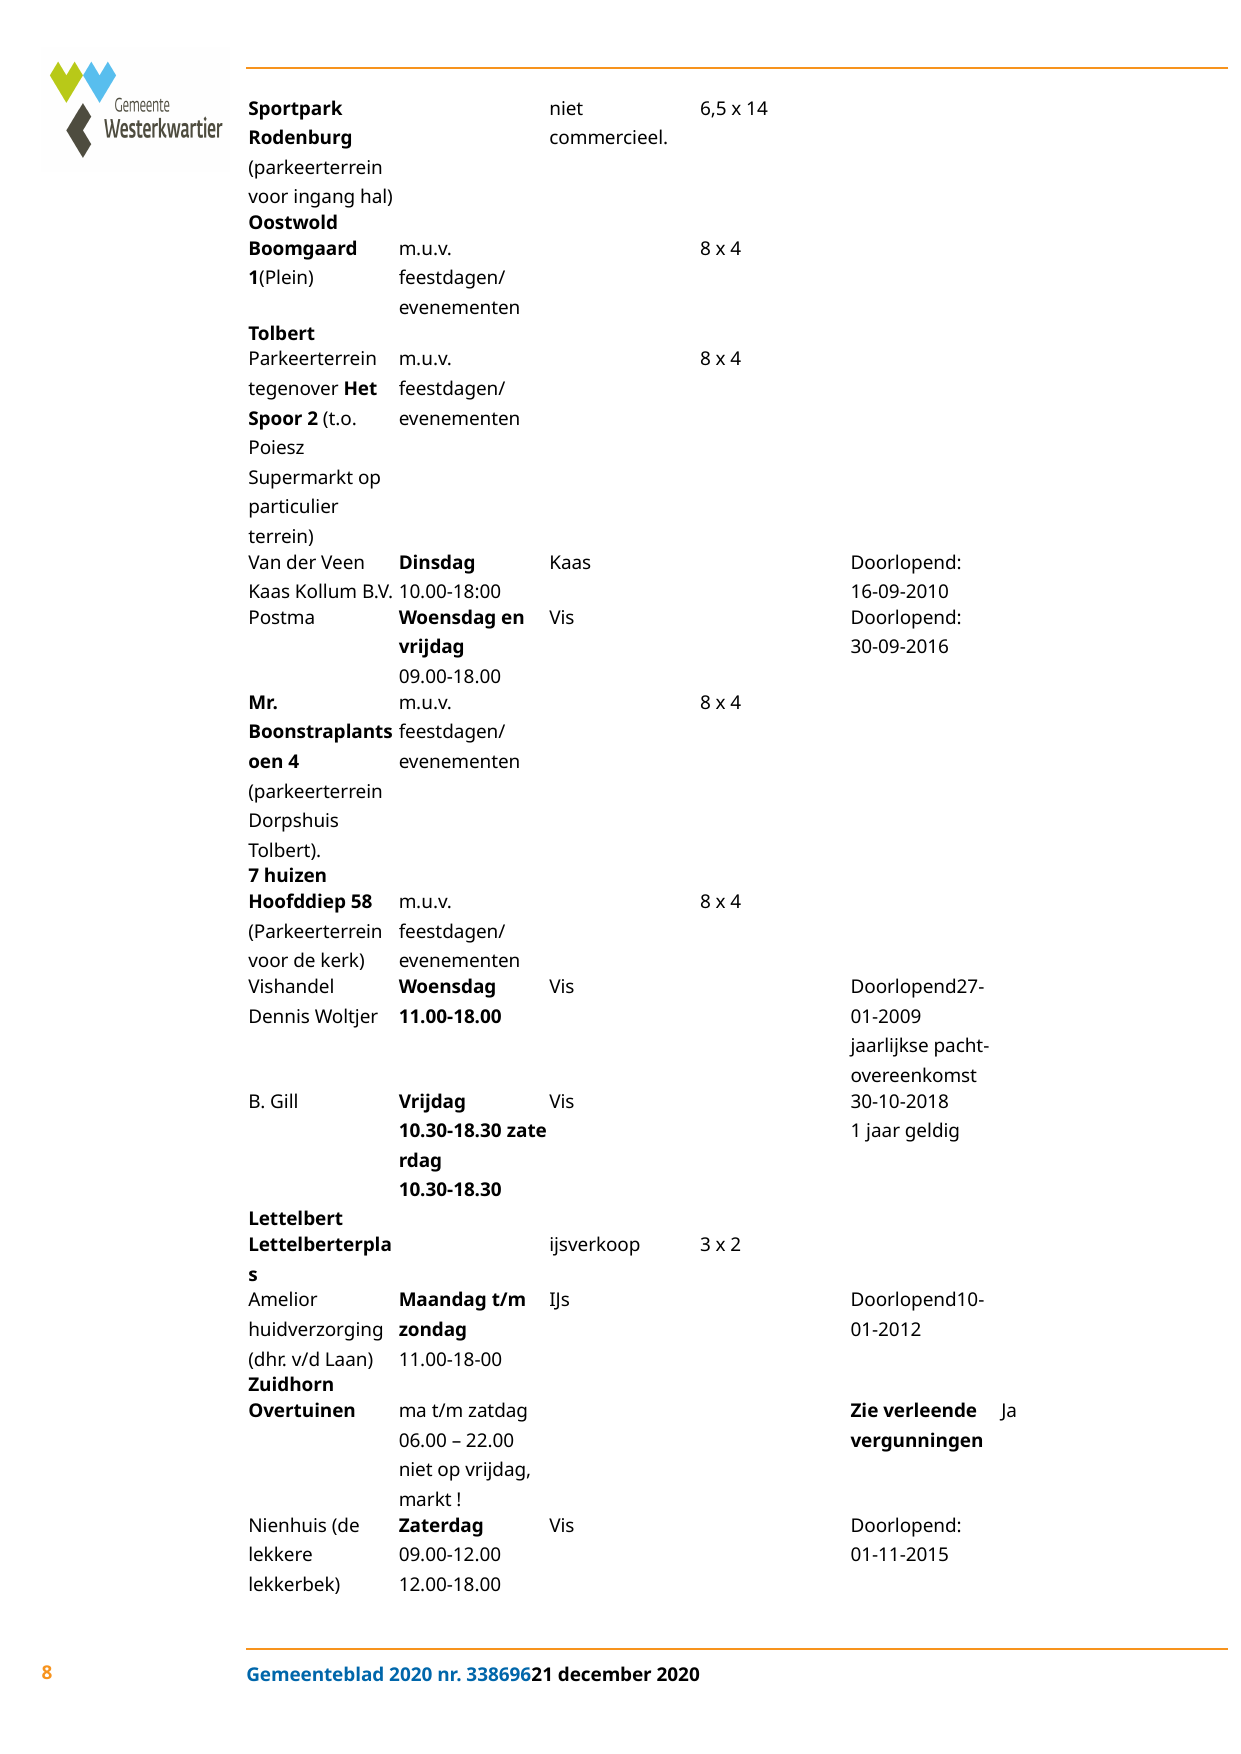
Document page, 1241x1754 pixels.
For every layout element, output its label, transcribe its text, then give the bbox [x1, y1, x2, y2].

table_cell Zie verleende vergunningen [850, 1397, 1001, 1512]
table_cell m.u.v. feestdagen/ evenementen [399, 346, 549, 549]
table_cell Van der Veen Kaas Kollum B.V. [248, 549, 398, 604]
table_cell [700, 1088, 850, 1202]
table_cell [1001, 235, 1152, 320]
table_cell Oostwold [248, 209, 398, 235]
table_cell Sportpark Rodenburg (parkeerterrein voor ingang hal) [248, 95, 398, 209]
table_cell Doorlopend: 30-09-2016 [850, 604, 1001, 689]
table_cell Doorlopend10-01-2012 [850, 1287, 1001, 1372]
table_cell [700, 604, 850, 689]
table_cell Vis [549, 1512, 700, 1597]
table_cell Amelior huidverzorging (dhr. v/d Laan) [248, 1287, 398, 1372]
table_cell Boomgaard 1(Plein) [248, 235, 398, 320]
table_cell 8 x 4 [700, 689, 850, 863]
table_cell Kaas [549, 549, 700, 604]
table_cell [549, 346, 700, 549]
table_cell [700, 1397, 850, 1512]
table_cell Doorlopend: 16-09-2010 [850, 549, 1001, 604]
table_cell Ja [1001, 1397, 1152, 1512]
table_cell Parkeerterrein tegenover Het Spoor 2 (t.o. Poiesz Supermarkt op particulier terrein) [248, 346, 398, 549]
table_cell [549, 1397, 700, 1512]
table_cell Vis [549, 604, 700, 689]
table_cell m.u.v. feestdagen/ evenementen [399, 235, 549, 320]
table_cell m.u.v. feestdagen/ evenementen [399, 889, 549, 973]
table_cell [399, 209, 1152, 235]
table_cell [399, 320, 1152, 346]
table_cell IJs [549, 1287, 700, 1372]
table_cell [1001, 689, 1152, 863]
table_cell [700, 973, 850, 1088]
table_cell m.u.v. feestdagen/ evenementen [399, 689, 549, 863]
table_cell Vis [549, 1088, 700, 1202]
table_cell [399, 1372, 1152, 1397]
table_cell 3 x 2 [700, 1231, 850, 1287]
table_cell [850, 889, 1001, 973]
table_cell [399, 1231, 549, 1287]
table_cell Hoofddiep 58 (Parkeerterrein voor de kerk) [248, 889, 398, 973]
table_cell [850, 235, 1001, 320]
table_cell 6,5 x 14 [700, 95, 850, 209]
table_cell ijsverkoop [549, 1231, 700, 1287]
table_cell [1001, 95, 1152, 209]
table_cell Woensdag en vrijdag 09.00-18.00 [399, 604, 549, 689]
table_cell 30-10-2018 1 jaar geldig [850, 1088, 1001, 1202]
table_cell Vrijdag 10.30-18.30 zaterdag 10.30-18.30 [399, 1088, 549, 1202]
table_cell [700, 549, 850, 604]
table_cell [700, 1512, 850, 1597]
table_cell [1001, 889, 1152, 973]
picture [41, 47, 231, 172]
table_cell niet commercieel. [549, 95, 700, 209]
table_cell 8 x 4 [700, 235, 850, 320]
table_cell Dinsdag 10.00-18:00 [399, 549, 549, 604]
table_cell [700, 1287, 850, 1372]
table_cell [1001, 549, 1152, 604]
table_cell Doorlopend27-01-2009 jaarlijkse pacht-overeenkomst [850, 973, 1001, 1088]
table_cell 7 huizen [248, 863, 398, 888]
table_cell ma t/m zatdag 06.00 – 22.00 niet op vrijdag, markt ! [399, 1397, 549, 1512]
table_cell [549, 889, 700, 973]
table_cell 8 x 4 [700, 889, 850, 973]
table_cell [850, 95, 1001, 209]
table_cell [1001, 1512, 1152, 1597]
table_cell [549, 689, 700, 863]
table_cell Vishandel Dennis Woltjer [248, 973, 398, 1088]
table_cell [1001, 346, 1152, 549]
table_cell Zaterdag 09.00-12.00 12.00-18.00 [399, 1512, 549, 1597]
table_cell Vis [549, 973, 700, 1088]
table_cell [399, 95, 549, 209]
table_cell [850, 346, 1001, 549]
table_cell 8 x 4 [700, 346, 850, 549]
table_cell [549, 235, 700, 320]
table_cell Nienhuis (de lekkere lekkerbek) [248, 1512, 398, 1597]
table_cell Lettelberterplas [248, 1231, 398, 1287]
table_cell [1001, 1088, 1152, 1202]
table_cell Postma [248, 604, 398, 689]
table_cell Mr. Boonstraplantsoen 4 (parkeerterrein Dorpshuis Tolbert). [248, 689, 398, 863]
table_cell Tolbert [248, 320, 398, 346]
table_cell Doorlopend: 01-11-2015 [850, 1512, 1001, 1597]
table_cell [1001, 1287, 1152, 1372]
table_cell B. Gill [248, 1088, 398, 1202]
table_cell [850, 689, 1001, 863]
table_cell [1001, 604, 1152, 689]
table_cell Woensdag 11.00-18.00 [399, 973, 549, 1088]
table_cell [1001, 973, 1152, 1088]
table_cell Zuidhorn [248, 1372, 398, 1397]
table_header [399, 1206, 1152, 1231]
table_cell [1001, 1231, 1152, 1287]
table_header Lettelbert [248, 1206, 398, 1231]
table_cell [850, 1231, 1001, 1287]
table_cell [399, 863, 1152, 888]
table_cell Overtuinen [248, 1397, 398, 1512]
table_cell Maandag t/m zondag 11.00-18-00 [399, 1287, 549, 1372]
